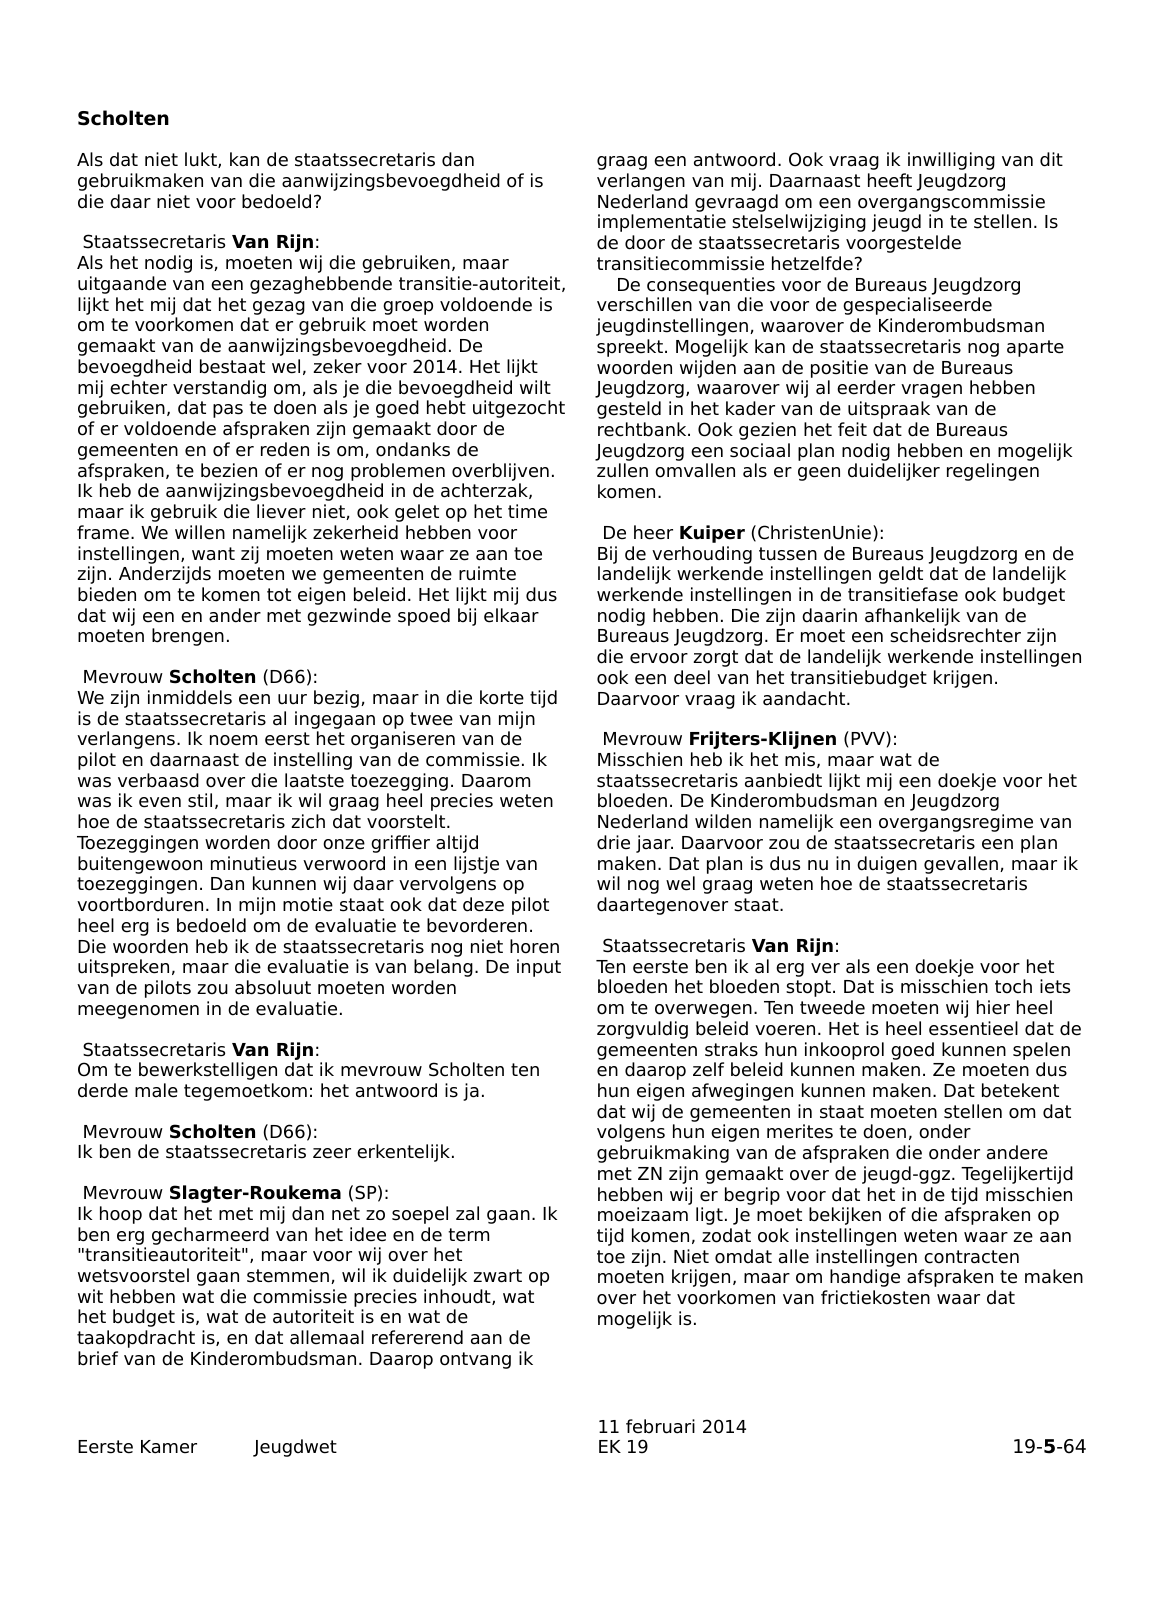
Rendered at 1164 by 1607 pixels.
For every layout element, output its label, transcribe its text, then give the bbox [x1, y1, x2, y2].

text Als dat niet lukt, kan de staatssecretaris dan gebruikmaken van die aanwijzingsbevoegdheid of is die daar niet voor bedoeld? [77, 150, 567, 212]
text Mevrouw Slagter-Roukema (SP): [77, 1183, 567, 1204]
text Om te bewerkstelligen dat ik mevrouw Scholten ten derde male tegemoetkom: het antwoord is ja. [77, 1060, 567, 1102]
text Mevrouw Frijters-Klijnen (PVV): [596, 729, 1087, 750]
text We zijn inmiddels een uur bezig, maar in die korte tijd is de staatssecretaris al ingegaan op twee van mijn verlangens. Ik noem eerst het organiseren van de pilot en daarnaast de instelling van de commissie. Ik was verbaasd over die laatste toezegging. Daarom was ik even stil, maar ik wil graag heel precies weten hoe de staatssecretaris zich dat voorstelt. Toezeggingen worden door onze griffier altijd buitengewoon minutieus verwoord in een lijstje van toezeggingen. Dan kunnen wij daar vervolgens op voortborduren. In mijn motie staat ook dat deze pilot heel erg is bedoeld om de evaluatie te bevorderen. Die woorden heb ik de staatssecretaris nog niet horen uitspreken, maar die evaluatie is van belang. De input van de pilots zou absoluut moeten worden meegenomen in de evaluatie. [77, 688, 567, 1019]
text Bij de verhouding tussen de Bureaus Jeugdzorg en de landelijk werkende instellingen geldt dat de landelijk werkende instellingen in de transitiefase ook budget nodig hebben. Die zijn daarin afhankelijk van de Bureaus Jeugdzorg. Er moet een scheidsrechter zijn die ervoor zorgt dat de landelijk werkende instellingen ook een deel van het transitiebudget krijgen. Daarvoor vraag ik aandacht. [596, 543, 1087, 709]
text De consequenties voor de Bureaus Jeugdzorg verschillen van die voor de gespecialiseerde jeugdinstellingen, waarover de Kinderombudsman spreekt. Mogelijk kan de staatssecretaris nog aparte woorden wijden aan de positie van de Bureaus Jeugdzorg, waarover wij al eerder vragen hebben gesteld in het kader van de uitspraak van de rechtbank. Ook gezien het feit dat de Bureaus Jeugdzorg een sociaal plan nodig hebben en mogelijk zullen omvallen als er geen duidelijker regelingen komen. [596, 274, 1087, 503]
text De heer Kuiper (ChristenUnie): [596, 523, 1087, 543]
text Als het nodig is, moeten wij die gebruiken, maar uitgaande van een gezaghebbende transitie-autoriteit, lijkt het mij dat het gezag van die groep voldoende is om te voorkomen dat er gebruik moet worden gemaakt van de aanwijzingsbevoegdheid. De bevoegdheid bestaat wel, zeker voor 2014. Het lijkt mij echter verstandig om, als je die bevoegdheid wilt gebruiken, dat pas te doen als je goed hebt uitgezocht of er voldoende afspraken zijn gemaakt door de gemeenten en of er reden is om, ondanks de afspraken, te bezien of er nog problemen overblijven. Ik heb de aanwijzingsbevoegdheid in de achterzak, maar ik gebruik die liever niet, ook gelet op het time frame. We willen namelijk zekerheid hebben voor instellingen, want zij moeten weten waar ze aan toe zijn. Anderzijds moeten we gemeenten de ruimte bieden om te komen tot eigen beleid. Het lijkt mij dus dat wij een en ander met gezwinde spoed bij elkaar moeten brengen. [77, 253, 567, 647]
text Staatssecretaris Van Rijn: [77, 232, 567, 253]
text graag een antwoord. Ook vraag ik inwilliging van dit verlangen van mij. Daarnaast heeft Jeugdzorg Nederland gevraagd om een overgangscommissie implementatie stelselwijziging jeugd in te stellen. Is de door de staatssecretaris voorgestelde transitiecommissie hetzelfde? [596, 150, 1087, 274]
text Ik hoop dat het met mij dan net zo soepel zal gaan. Ik ben erg gecharmeerd van het idee en de term "transitieautoriteit", maar voor wij over het wetsvoorstel gaan stemmen, wil ik duidelijk zwart op wit hebben wat die commissie precies inhoudt, wat het budget is, wat de autoriteit is en wat de taakopdracht is, en dat allemaal refererend aan de brief van de Kinderombudsman. Daarop ontvang ik [77, 1204, 567, 1369]
text Staatssecretaris Van Rijn: [596, 936, 1087, 956]
text Staatssecretaris Van Rijn: [77, 1039, 567, 1060]
text Mevrouw Scholten (D66): [77, 667, 567, 688]
text Mevrouw Scholten (D66): [77, 1122, 567, 1142]
text Ten eerste ben ik al erg ver als een doekje voor het bloeden het bloeden stopt. Dat is misschien toch iets om te overwegen. Ten tweede moeten wij hier heel zorgvuldig beleid voeren. Het is heel essentieel dat de gemeenten straks hun inkooprol goed kunnen spelen en daarop zelf beleid kunnen maken. Ze moeten dus hun eigen afwegingen kunnen maken. Dat betekent dat wij de gemeenten in staat moeten stellen om dat volgens hun eigen merites te doen, onder gebruikmaking van de afspraken die onder andere met ZN zijn gemaakt over de jeugd-ggz. Tegelijkertijd hebben wij er begrip voor dat het in de tijd misschien moeizaam ligt. Je moet bekijken of die afspraken op tijd komen, zodat ook instellingen weten waar ze aan toe zijn. Niet omdat alle instellingen contracten moeten krijgen, maar om handige afspraken te maken over het voorkomen van frictiekosten waar dat mogelijk is. [596, 956, 1087, 1329]
text Misschien heb ik het mis, maar wat de staatssecretaris aanbiedt lijkt mij een doekje voor het bloeden. De Kinderombudsman en Jeugdzorg Nederland wilden namelijk een overgangsregime van drie jaar. Daarvoor zou de staatssecretaris een plan maken. Dat plan is dus nu in duigen gevallen, maar ik wil nog wel graag weten hoe de staatssecretaris daartegenover staat. [596, 750, 1087, 916]
text Ik ben de staatssecretaris zeer erkentelijk. [77, 1142, 567, 1163]
